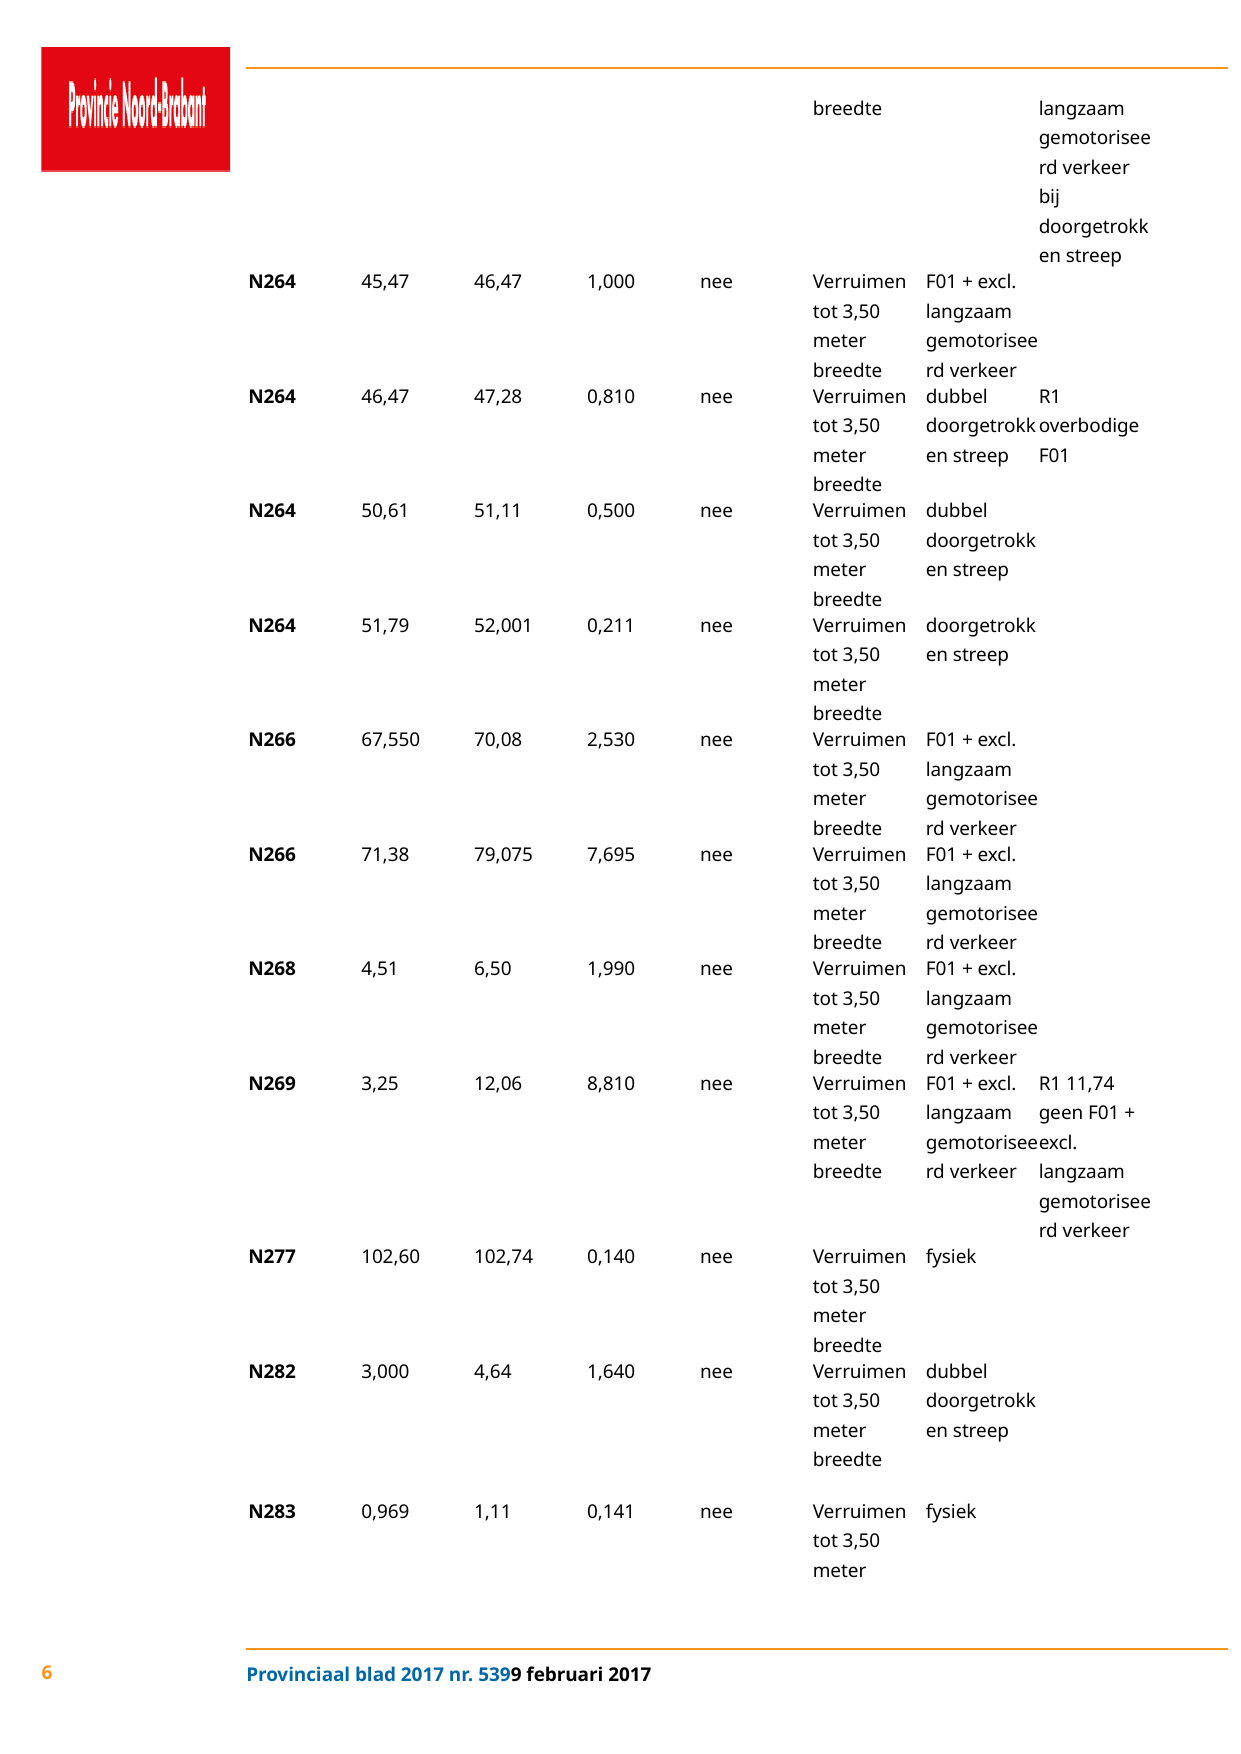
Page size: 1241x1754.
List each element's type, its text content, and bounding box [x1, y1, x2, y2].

table_cell 8,810 [587, 1070, 700, 1243]
table_cell nee [700, 498, 813, 612]
table_cell N266 [248, 726, 361, 841]
table_cell N264 [248, 269, 361, 383]
table_cell [587, 95, 700, 268]
table_cell N269 [248, 1070, 361, 1243]
table_cell [700, 95, 813, 268]
table_cell dubbel doorgetrokken streep [926, 383, 1038, 497]
table_cell Verruimen tot 3,50 meter breedte [813, 955, 926, 1070]
table_cell Verruimen tot 3,50 meter breedte [813, 269, 926, 383]
table_cell nee [700, 1070, 813, 1243]
table_cell nee [700, 383, 813, 497]
table_cell fysiek [926, 1498, 1038, 1583]
table_cell F01 + excl. langzaam gemotoriseerd verkeer [926, 1070, 1038, 1243]
table_cell [813, 1473, 926, 1498]
table_cell [1039, 498, 1152, 612]
table_cell F01 + excl. langzaam gemotoriseerd verkeer [926, 841, 1038, 955]
table_cell nee [700, 1244, 813, 1358]
table_cell [248, 95, 361, 268]
table_cell N268 [248, 955, 361, 1070]
table_cell R1 overbodige F01 [1039, 383, 1152, 497]
table_cell Verruimen tot 3,50 meter breedte [813, 1070, 926, 1243]
table_cell 1,000 [587, 269, 700, 383]
table_cell Verruimen tot 3,50 meter breedte [813, 498, 926, 612]
table_cell 1,640 [587, 1358, 700, 1472]
table_cell N277 [248, 1244, 361, 1358]
table_cell Verruimen tot 3,50 meter breedte [813, 1358, 926, 1472]
table_cell 0,969 [361, 1498, 474, 1583]
table_cell 46,47 [361, 383, 474, 497]
table_cell nee [700, 269, 813, 383]
table_cell [1039, 1498, 1152, 1583]
table_cell Verruimen tot 3,50 meter breedte [813, 1244, 926, 1358]
table_cell 0,810 [587, 383, 700, 497]
table_cell [587, 1473, 700, 1498]
table_cell N264 [248, 498, 361, 612]
table_cell 102,74 [474, 1244, 587, 1358]
table_cell nee [700, 1358, 813, 1472]
table_cell [361, 95, 474, 268]
table_cell [1039, 1473, 1152, 1498]
table_cell 50,61 [361, 498, 474, 612]
table_cell 0,141 [587, 1498, 700, 1583]
table_cell 4,64 [474, 1358, 587, 1472]
table_cell 67,550 [361, 726, 474, 841]
table_cell 2,530 [587, 726, 700, 841]
table_cell 1,11 [474, 1498, 587, 1583]
table_cell 0,211 [587, 612, 700, 726]
table_cell 7,695 [587, 841, 700, 955]
table_cell 4,51 [361, 955, 474, 1070]
table_cell 46,47 [474, 269, 587, 383]
table_cell Verruimen tot 3,50 meter [813, 1498, 926, 1583]
table_cell N266 [248, 841, 361, 955]
table_cell N264 [248, 612, 361, 726]
table_cell [700, 1473, 813, 1498]
table_cell [1039, 1244, 1152, 1358]
table_cell nee [700, 726, 813, 841]
table_cell [926, 95, 1038, 268]
table_cell 3,000 [361, 1358, 474, 1472]
table_cell F01 + excl. langzaam gemotoriseerd verkeer [926, 726, 1038, 841]
table_cell Verruimen tot 3,50 meter breedte [813, 726, 926, 841]
picture [41, 47, 231, 172]
table_cell [361, 1473, 474, 1498]
table_cell 0,500 [587, 498, 700, 612]
table_cell doorgetrokken streep [926, 612, 1038, 726]
table_cell [474, 1473, 587, 1498]
table_cell [1039, 726, 1152, 841]
table_cell 71,38 [361, 841, 474, 955]
table_cell 102,60 [361, 1244, 474, 1358]
table_cell nee [700, 1498, 813, 1583]
table_cell F01 + excl. langzaam gemotoriseerd verkeer [926, 955, 1038, 1070]
table_cell langzaam gemotoriseerd verkeer bij doorgetrokken streep [1039, 95, 1152, 268]
table_cell nee [700, 612, 813, 726]
table_cell 51,11 [474, 498, 587, 612]
table_cell dubbel doorgetrokken streep [926, 498, 1038, 612]
table_cell 6,50 [474, 955, 587, 1070]
table_cell 51,79 [361, 612, 474, 726]
table_cell N282 [248, 1358, 361, 1472]
table_cell fysiek [926, 1244, 1038, 1358]
table_cell 1,990 [587, 955, 700, 1070]
table_cell R1 11,74 geen F01 + excl. langzaam gemotoriseerd verkeer [1039, 1070, 1152, 1243]
table_cell Verruimen tot 3,50 meter breedte [813, 841, 926, 955]
table_cell F01 + excl. langzaam gemotoriseerd verkeer [926, 269, 1038, 383]
table_cell 0,140 [587, 1244, 700, 1358]
table_cell 45,47 [361, 269, 474, 383]
table_cell 79,075 [474, 841, 587, 955]
table_cell [474, 95, 587, 268]
table_cell [1039, 269, 1152, 383]
table_cell N264 [248, 383, 361, 497]
table_cell N283 [248, 1498, 361, 1583]
table_cell 70,08 [474, 726, 587, 841]
table_cell Verruimen tot 3,50 meter breedte [813, 612, 926, 726]
table_cell dubbel doorgetrokken streep [926, 1358, 1038, 1472]
table_cell nee [700, 955, 813, 1070]
table_cell [1039, 841, 1152, 955]
table_cell 52,001 [474, 612, 587, 726]
table_cell 12,06 [474, 1070, 587, 1243]
table_cell 47,28 [474, 383, 587, 497]
table_cell [1039, 612, 1152, 726]
table_cell breedte [813, 95, 926, 268]
table_cell [1039, 955, 1152, 1070]
table_cell [1039, 1358, 1152, 1472]
table_cell [248, 1473, 361, 1498]
table_cell [926, 1473, 1038, 1498]
table_cell 3,25 [361, 1070, 474, 1243]
table_cell nee [700, 841, 813, 955]
table_cell Verruimen tot 3,50 meter breedte [813, 383, 926, 497]
